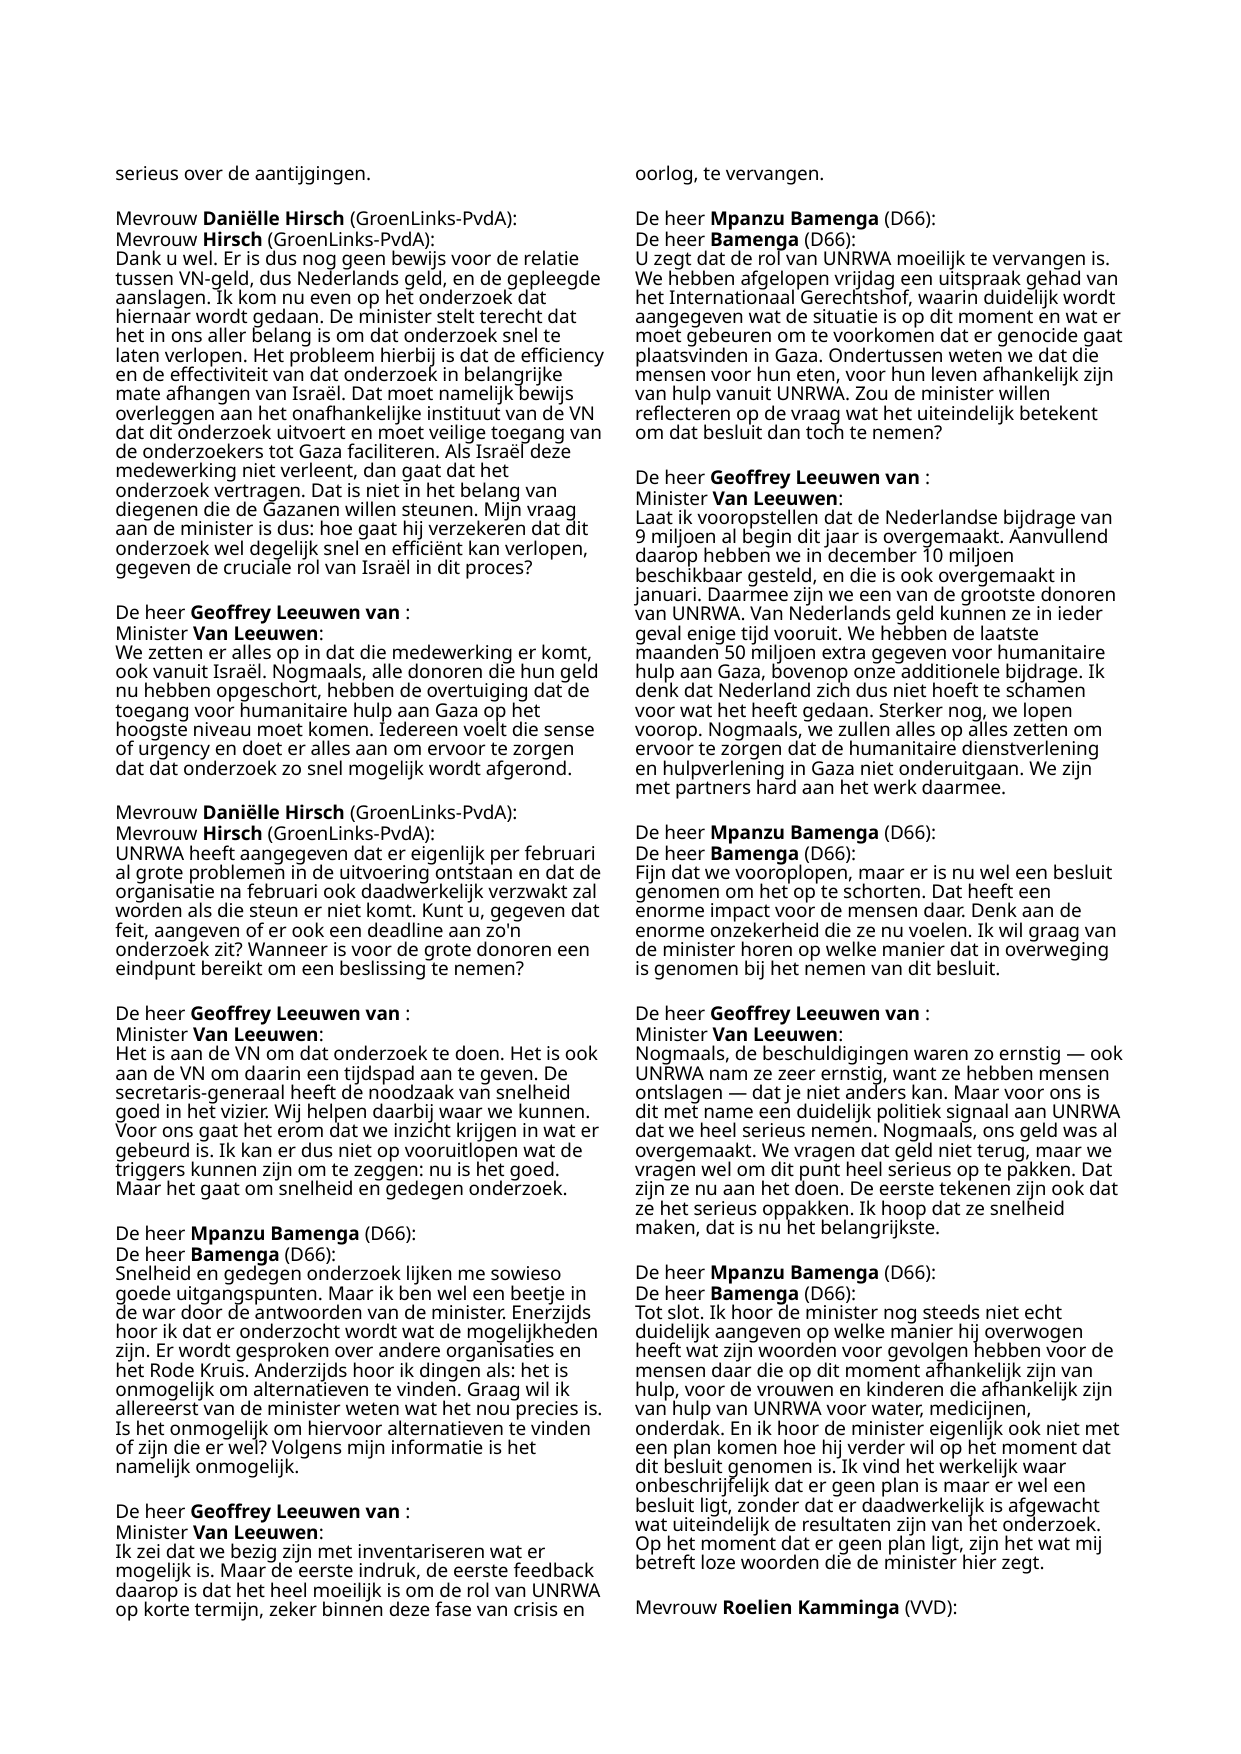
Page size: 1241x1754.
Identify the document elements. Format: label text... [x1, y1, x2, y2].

text Tot slot. Ik hoor de minister nog steeds niet echt duidelijk aangeven op welke manier hij overwogen heeft wat zijn woorden voor gevolgen hebben voor de mensen daar die op dit moment afhankelijk zijn van hulp, voor de vrouwen en kinderen die afhankelijk zijn van hulp van UNRWA voor water, medicijnen, onderdak. En ik hoor de minister eigenlijk ook niet met een plan komen hoe hij verder wil op het moment dat dit besluit genomen is. Ik vind het werkelijk waar onbeschrijfelijk dat er geen plan is maar er wel een besluit ligt, zonder dat er daadwerkelijk is afgewacht wat uiteindelijk de resultaten zijn van het onderzoek. Op het moment dat er geen plan ligt, zijn het wat mij betreft loze woorden die de minister hier zegt. [635, 1304, 1125, 1574]
text Ik zei dat we bezig zijn met inventariseren wat er mogelijk is. Maar de eerste indruk, de eerste feedback daarop is dat het heel moeilijk is om de rol van UNRWA op korte termijn, zeker binnen deze fase van crisis en [115, 1543, 605, 1620]
text Mevrouw Hirsch (GroenLinks-PvdA): [115, 231, 605, 250]
text De heer Geoffrey Leeuwen van : [635, 1000, 1125, 1026]
text U zegt dat de rol van UNRWA moeilijk te vervangen is. We hebben afgelopen vrijdag een uitspraak gehad van het Internationaal Gerechtshof, waarin duidelijk wordt aangegeven wat de situatie is op dit moment en wat er moet gebeuren om te voorkomen dat er genocide gaat plaatsvinden in Gaza. Ondertussen weten we dat die mensen voor hun eten, voor hun leven afhankelijk zijn van hulp vanuit UNRWA. Zou de minister willen reflecteren op de vraag wat het uiteindelijk betekent om dat besluit dan toch te nemen? [635, 250, 1125, 443]
text UNRWA heeft aangegeven dat er eigenlijk per februari al grote problemen in de uitvoering ontstaan en dat de organisatie na februari ook daadwerkelijk verzwakt zal worden als die steun er niet komt. Kunt u, gegeven dat feit, aangeven of er ook een deadline aan zo'n onderzoek zit? Wanneer is voor de grote donoren een eindpunt bereikt om een beslissing te nemen? [115, 844, 605, 979]
text Minister Van Leeuwen: [115, 1026, 605, 1045]
text Fijn dat we vooroplopen, maar er is nu wel een besluit genomen om het op te schorten. Dat heeft een enorme impact voor de mensen daar. Denk aan de enorme onzekerheid die ze nu voelen. Ik wil graag van de minister horen op welke manier dat in overweging is genomen bij het nemen van dit besluit. [635, 864, 1125, 979]
text oorlog, te vervangen. [635, 165, 1125, 184]
text Minister Van Leeuwen: [635, 1026, 1125, 1045]
text Nogmaals, de beschuldigingen waren zo ernstig — ook UNRWA nam ze zeer ernstig, want ze hebben mensen ontslagen — dat je niet anders kan. Maar voor ons is dit met name een duidelijk politiek signaal aan UNRWA dat we heel serieus nemen. Nogmaals, ons geld was al overgemaakt. We vragen dat geld niet terug, maar we vragen wel om dit punt heel serieus op te pakken. Dat zijn ze nu aan het doen. De eerste tekenen zijn ook dat ze het serieus oppakken. Ik hoop dat ze snelheid maken, dat is nu het belangrijkste. [635, 1045, 1125, 1238]
text De heer Mpanzu Bamenga (D66): [635, 819, 1125, 844]
text De heer Geoffrey Leeuwen van : [115, 599, 605, 624]
text Minister Van Leeuwen: [635, 490, 1125, 509]
text Snelheid en gedegen onderzoek lijken me sowieso goede uitgangspunten. Maar ik ben wel een beetje in de war door de antwoorden van de minister. Enerzijds hoor ik dat er onderzocht wordt wat de mogelijkheden zijn. Er wordt gesproken over andere organisaties en het Rode Kruis. Anderzijds hoor ik dingen als: het is onmogelijk om alternatieven te vinden. Graag wil ik allereerst van de minister weten wat het nou precies is. Is het onmogelijk om hiervoor alternatieven te vinden of zijn die er wel? Volgens mijn informatie is het namelijk onmogelijk. [115, 1265, 605, 1477]
text De heer Bamenga (D66): [635, 231, 1125, 250]
text De heer Mpanzu Bamenga (D66): [115, 1220, 605, 1246]
text Mevrouw Hirsch (GroenLinks-PvdA): [115, 825, 605, 844]
text Dank u wel. Er is dus nog geen bewijs voor de relatie tussen VN-geld, dus Nederlands geld, en de gepleegde aanslagen. Ik kom nu even op het onderzoek dat hiernaar wordt gedaan. De minister stelt terecht dat het in ons aller belang is om dat onderzoek snel te laten verlopen. Het probleem hierbij is dat de efficiency en de effectiviteit van dat onderzoek in belangrijke mate afhangen van Israël. Dat moet namelijk bewijs overleggen aan het onafhankelijke instituut van de VN dat dit onderzoek uitvoert en moet veilige toegang van de onderzoekers tot Gaza faciliteren. Als Israël deze medewerking niet verleent, dan gaat dat het onderzoek vertragen. Dat is niet in het belang van diegenen die de Gazanen willen steunen. Mijn vraag aan de minister is dus: hoe gaat hij verzekeren dat dit onderzoek wel degelijk snel en efficiënt kan verlopen, gegeven de cruciale rol van Israël in dit proces? [115, 250, 605, 578]
text Laat ik vooropstellen dat de Nederlandse bijdrage van 9 miljoen al begin dit jaar is overgemaakt. Aanvullend daarop hebben we in december 10 miljoen beschikbaar gesteld, en die is ook overgemaakt in januari. Daarmee zijn we een van de grootste donoren van UNRWA. Van Nederlands geld kunnen ze in ieder geval enige tijd vooruit. We hebben de laatste maanden 50 miljoen extra gegeven voor humanitaire hulp aan Gaza, bovenop onze additionele bijdrage. Ik denk dat Nederland zich dus niet hoeft te schamen voor wat het heeft gedaan. Sterker nog, we lopen voorop. Nogmaals, we zullen alles op alles zetten om ervoor te zorgen dat de humanitaire dienstverlening en hulpverlening in Gaza niet onderuitgaan. We zijn met partners hard aan het werk daarmee. [635, 509, 1125, 798]
text We zetten er alles op in dat die medewerking er komt, ook vanuit Israël. Nogmaals, alle donoren die hun geld nu hebben opgeschort, hebben de overtuiging dat de toegang voor humanitaire hulp aan Gaza op het hoogste niveau moet komen. Iedereen voelt die sense of urgency en doet er alles aan om ervoor te zorgen dat dat onderzoek zo snel mogelijk wordt afgerond. [115, 644, 605, 779]
text Minister Van Leeuwen: [115, 624, 605, 644]
text De heer Bamenga (D66): [635, 1284, 1125, 1304]
text De heer Geoffrey Leeuwen van : [115, 1498, 605, 1524]
text Het is aan de VN om dat onderzoek te doen. Het is ook aan de VN om daarin een tijdspad aan te geven. De secretaris-generaal heeft de noodzaak van snelheid goed in het vizier. Wij helpen daarbij waar we kunnen. Voor ons gaat het erom dat we inzicht krijgen in wat er gebeurd is. Ik kan er dus niet op vooruitlopen wat de triggers kunnen zijn om te zeggen: nu is het goed. Maar het gaat om snelheid en gedegen onderzoek. [115, 1045, 605, 1199]
text Minister Van Leeuwen: [115, 1524, 605, 1543]
text De heer Bamenga (D66): [115, 1246, 605, 1265]
text De heer Bamenga (D66): [635, 844, 1125, 864]
text De heer Geoffrey Leeuwen van : [635, 464, 1125, 490]
text De heer Geoffrey Leeuwen van : [115, 1000, 605, 1026]
text Mevrouw Daniëlle Hirsch (GroenLinks-PvdA): [115, 205, 605, 231]
text De heer Mpanzu Bamenga (D66): [635, 205, 1125, 231]
text De heer Mpanzu Bamenga (D66): [635, 1259, 1125, 1284]
text Mevrouw Daniëlle Hirsch (GroenLinks-PvdA): [115, 799, 605, 825]
text serieus over de aantijgingen. [115, 165, 605, 184]
text Mevrouw Roelien Kamminga (VVD): [635, 1594, 1125, 1620]
